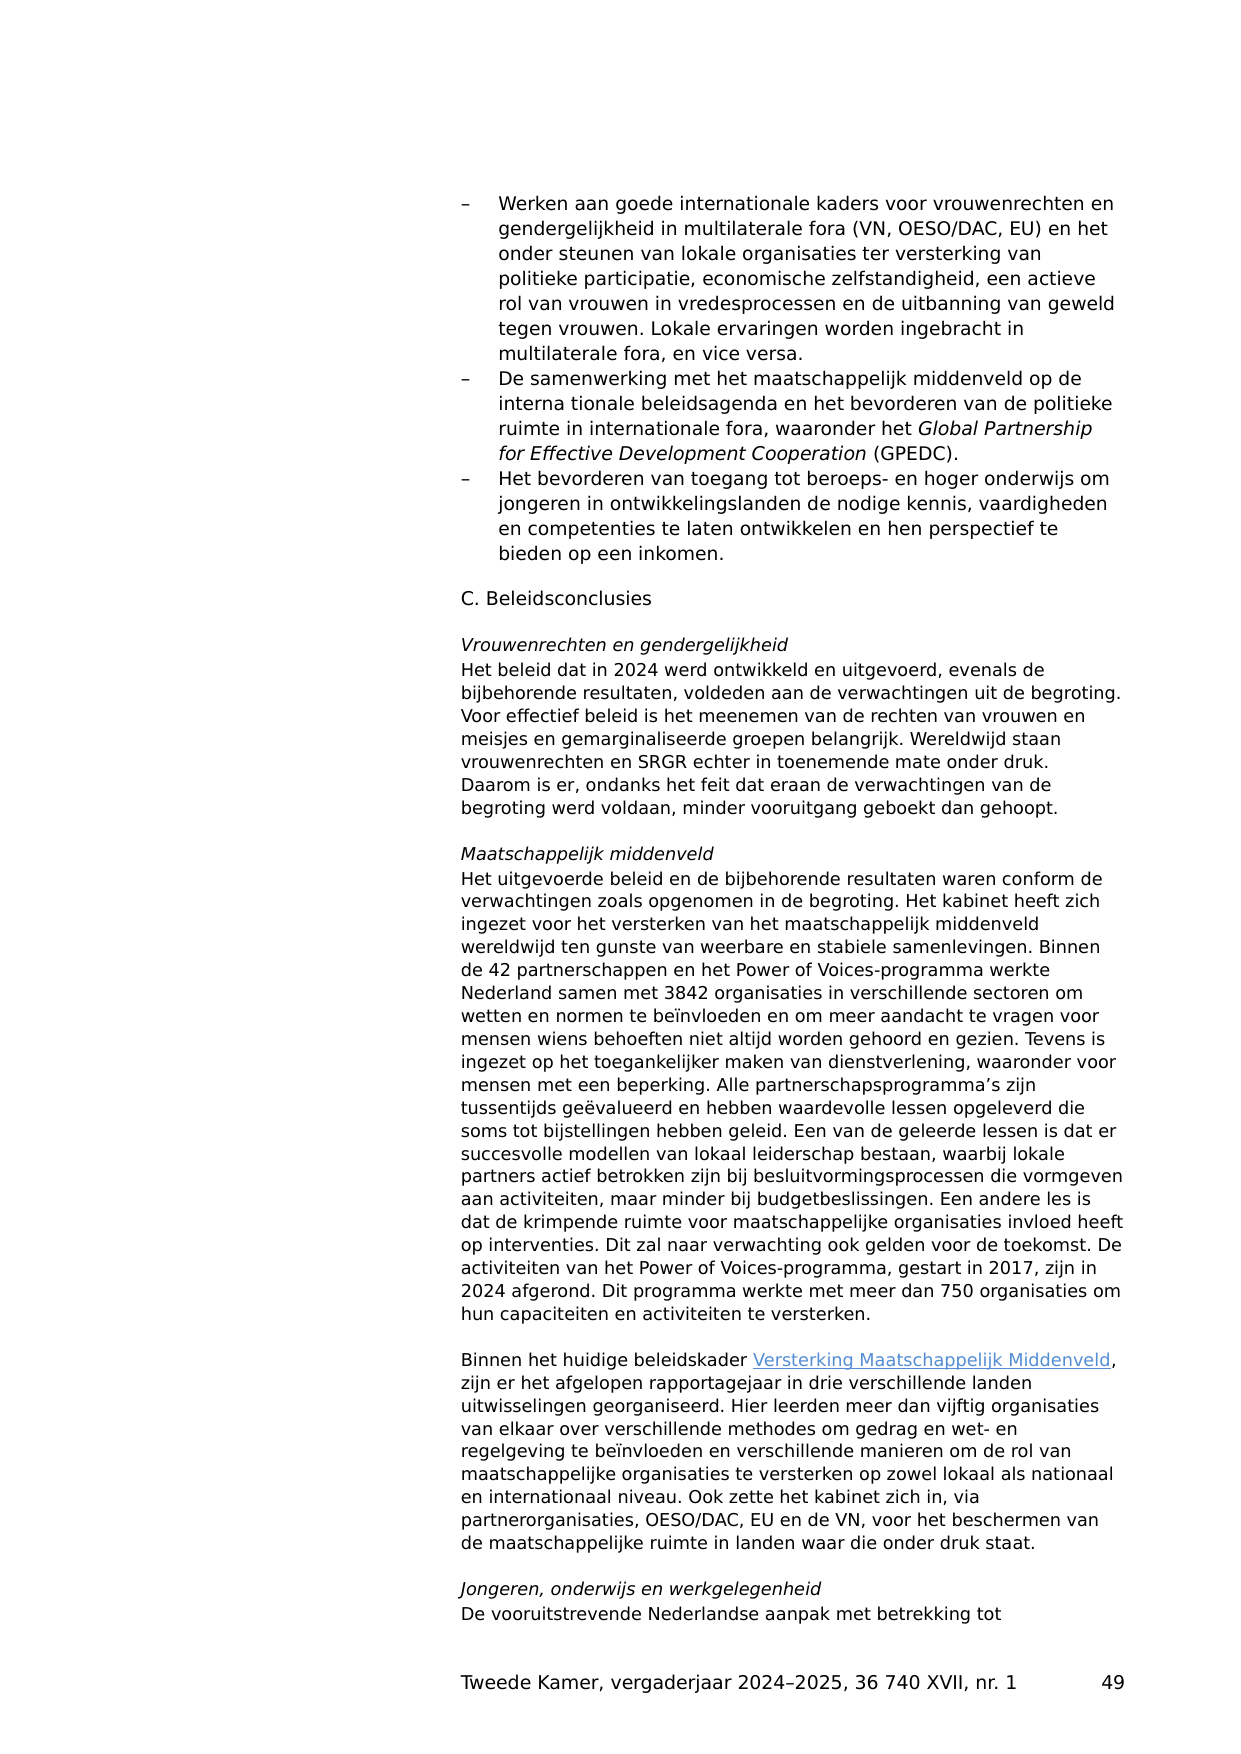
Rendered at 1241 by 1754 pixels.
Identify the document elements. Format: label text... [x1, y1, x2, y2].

list Werken aan goede internationale kaders voor vrouwenrechten en gendergelĳkheid in multilaterale fora (VN, OESO/DAC, EU) en het onder­ steunen van lokale organisaties ter versterking van politieke participatie, economische zelfstandigheid, een actieve rol van vrouwen in vredesprocessen en de uitbanning van geweld tegen vrouwen. Lokale ervaringen worden ingebracht in multilaterale fora, en vice versa. [461, 191, 1125, 366]
text Het beleid dat in 2024 werd ontwikkeld en uitgevoerd, evenals de bijbehorende resultaten, voldeden aan de verwachtingen uit de begroting. Voor effectief beleid is het meenemen van de rechten van vrouwen en meisjes en gemarginaliseerde groepen belangrijk. Wereldwijd staan vrouwenrechten en SRGR echter in toenemende mate onder druk. Daarom is er, ondanks het feit dat eraan de verwachtingen van de begroting werd voldaan, minder vooruitgang geboekt dan gehoopt. [461, 658, 1125, 819]
text Vrouwenrechten en gendergelijkheid [461, 633, 1125, 656]
text Jongeren, onderwijs en werkgelegenheid [461, 1577, 1125, 1600]
text Maatschappelijk middenveld [461, 842, 1125, 864]
list Het bevorderen van toegang tot beroeps- en hoger onderwijs om jongeren in ontwikkelingslanden de nodige kennis, vaardigheden en competenties te laten ontwikkelen en hen perspectief te bieden op een inkomen. [461, 466, 1125, 566]
text Binnen het huidige beleidskader Versterking Maatschappelijk Middenveld, zijn er het afgelopen rapportagejaar in drie verschillende landen uitwisselingen georganiseerd. Hier leerden meer dan vijftig organisaties van elkaar over verschillende methodes om gedrag en wet- en regelgeving te beïnvloeden en verschillende manieren om de rol van maatschappelijke organisaties te versterken op zowel lokaal als nationaal en internationaal niveau. Ook zette het kabinet zich in, via partnerorganisaties, OESO/DAC, EU en de VN, voor het beschermen van de maatschappelijke ruimte in landen waar die onder druk staat. [461, 1348, 1125, 1554]
list De samenwerking met het maatschappelĳk middenveld op de interna­ tionale beleidsagenda en het bevorderen van de politieke ruimte in interna­tionale fora, waaronder het Global Partnership for Effective Development Cooperation (GPEDC). [461, 366, 1125, 466]
text Het uitgevoerde beleid en de bĳbehorende resultaten waren conform de verwachtingen zoals opgenomen in de begroting. Het kabinet heeft zich ingezet voor het versterken van het maatschappelĳk middenveld wereldwĳd ten gunste van weerbare en stabiele samenlevingen. Binnen de 42 partnerschappen en het Power of Voices-programma werkte Nederland samen met 3842 organisaties in verschillende sectoren om wetten en normen te beïnvloeden en om meer aandacht te vragen voor mensen wiens behoeften niet altijd worden gehoord en gezien. Tevens is ingezet op het toegankelijker maken van dienstverlening, waaronder voor mensen met een beperking. Alle partnerschapsprogramma’s zijn tussentijds geëvalueerd en hebben waardevolle lessen opgeleverd die soms tot bijstellingen hebben geleid. Een van de geleerde lessen is dat er succesvolle modellen van lokaal leiderschap bestaan, waarbij lokale partners actief betrokken zijn bij besluitvormingsprocessen die vormgeven aan activiteiten, maar minder bij budgetbeslissingen. Een andere les is dat de krimpende ruimte voor maatschappelijke organisaties invloed heeft op interventies. Dit zal naar verwachting ook gelden voor de toekomst. De activiteiten van het Power of Voices-programma, gestart in 2017, zijn in 2024 afgerond. Dit programma werkte met meer dan 750 organisaties om hun capaciteiten en activiteiten te versterken. [461, 867, 1125, 1325]
title C. Beleidsconclusies [461, 588, 1125, 610]
text De vooruitstrevende Nederlandse aanpak met betrekking tot [461, 1602, 1125, 1625]
